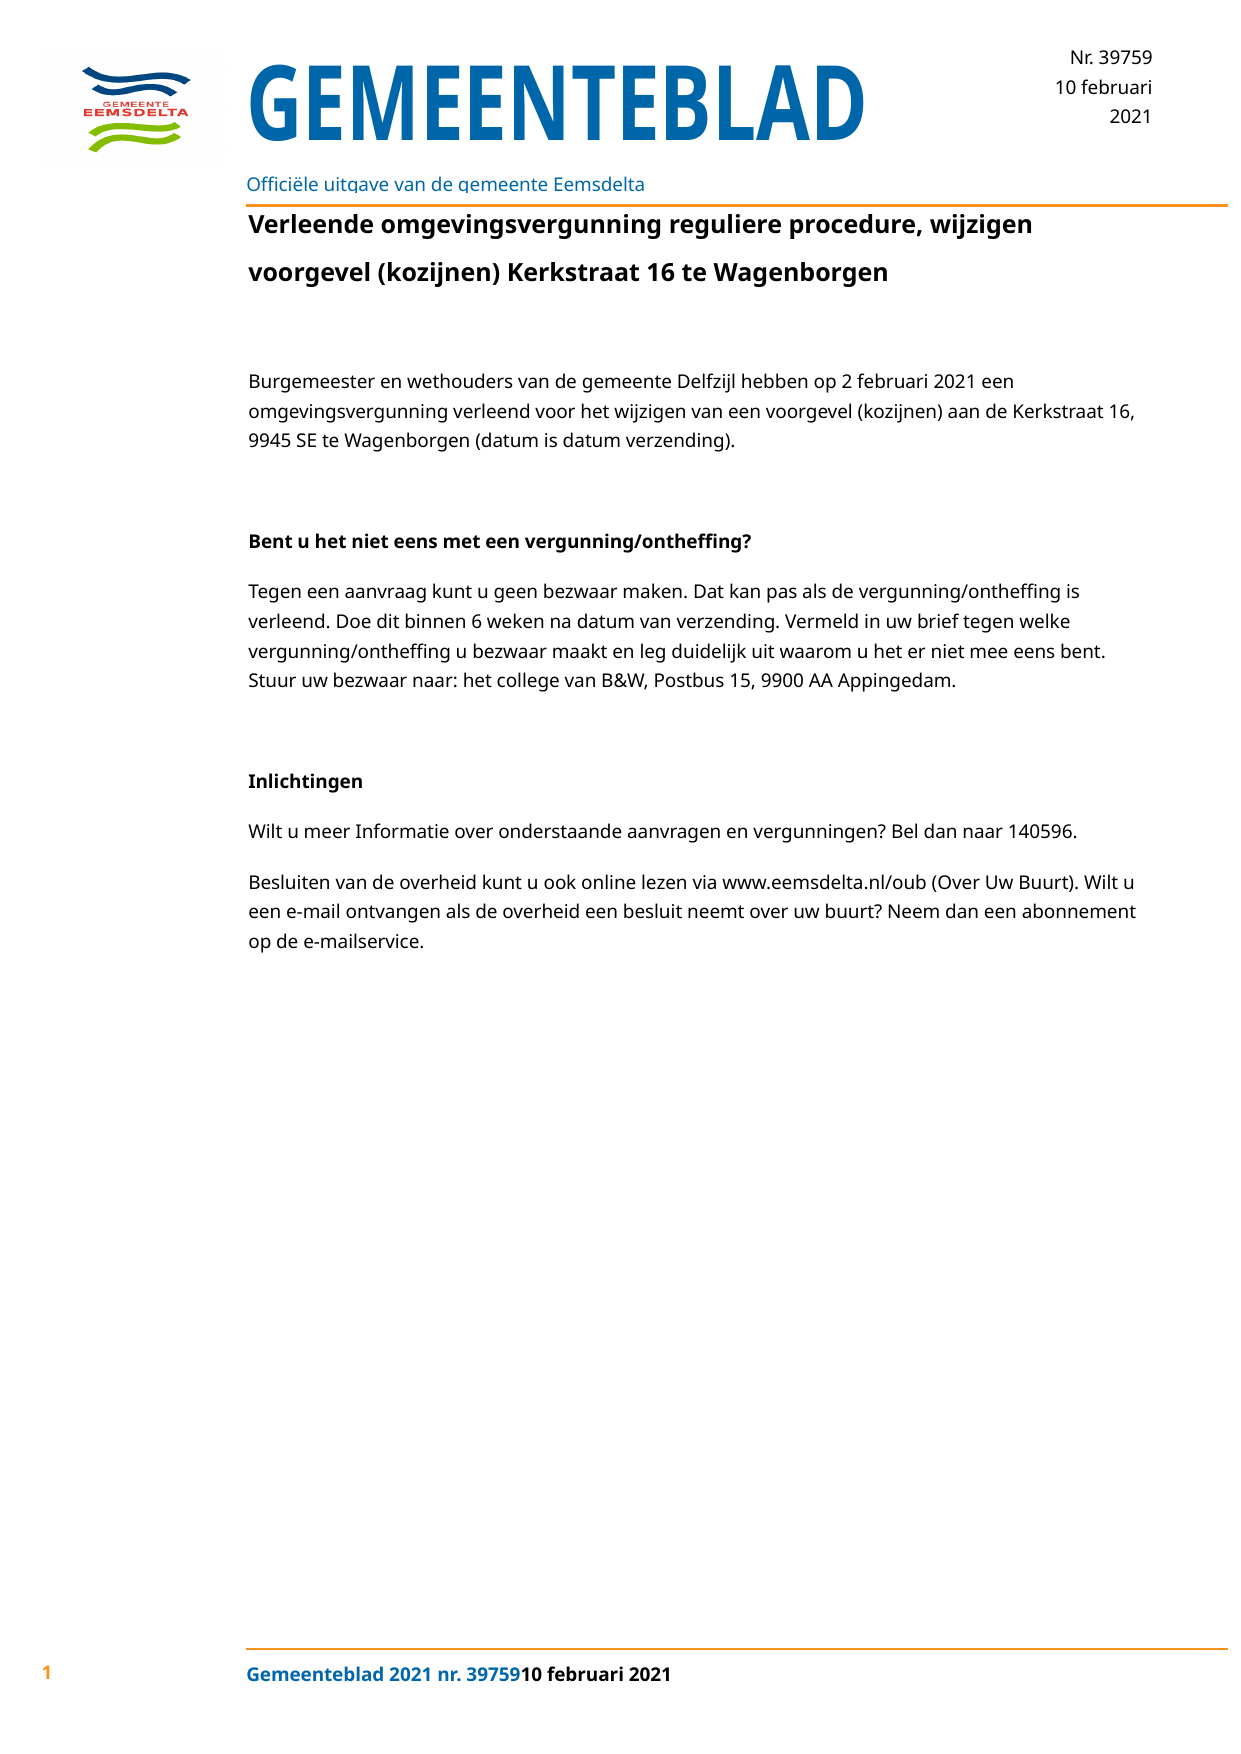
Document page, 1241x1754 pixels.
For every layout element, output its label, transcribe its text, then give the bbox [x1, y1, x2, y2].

text Bent u het niet eens met een vergunning/ontheffing? [248, 528, 1152, 554]
text Tegen een aanvraag kunt u geen bezwaar maken. Dat kan pas als de vergunning/ontheffing is verleend. Doe dit binnen 6 weken na datum van verzending. Vermeld in uw brief tegen welke vergunning/ontheffing u bezwaar maakt en leg duidelijk uit waarom u het er niet mee eens bent. Stuur uw bezwaar naar: het college van B&W, Postbus 15, 9900 AA Appingedam. [248, 579, 1152, 693]
picture [41, 47, 231, 172]
text Besluiten van de overheid kunt u ook online lezen via www.eemsdelta.nl/oub (Over Uw Buurt). Wilt u een e-mail ontvangen als de overheid een besluit neemt over uw buurt? Neem dan een abonnement op de e-mailservice. [248, 869, 1152, 954]
text Burgemeester en wethouders van de gemeente Delfzijl hebben op 2 februari 2021 een omgevingsvergunning verleend voor het wijzigen van een voorgevel (kozijnen) aan de Kerkstraat 16, 9945 SE te Wagenborgen (datum is datum verzending). [248, 368, 1152, 453]
text Verleende omgevingsvergunning reguliere procedure, wijzigen voorgevel (kozijnen) Kerkstraat 16 te Wagenborgen [248, 207, 1152, 288]
text Inlichtingen [248, 768, 1152, 794]
text Wilt u meer Informatie over onderstaande aanvragen en vergunningen? Bel dan naar 140596. [248, 819, 1152, 844]
